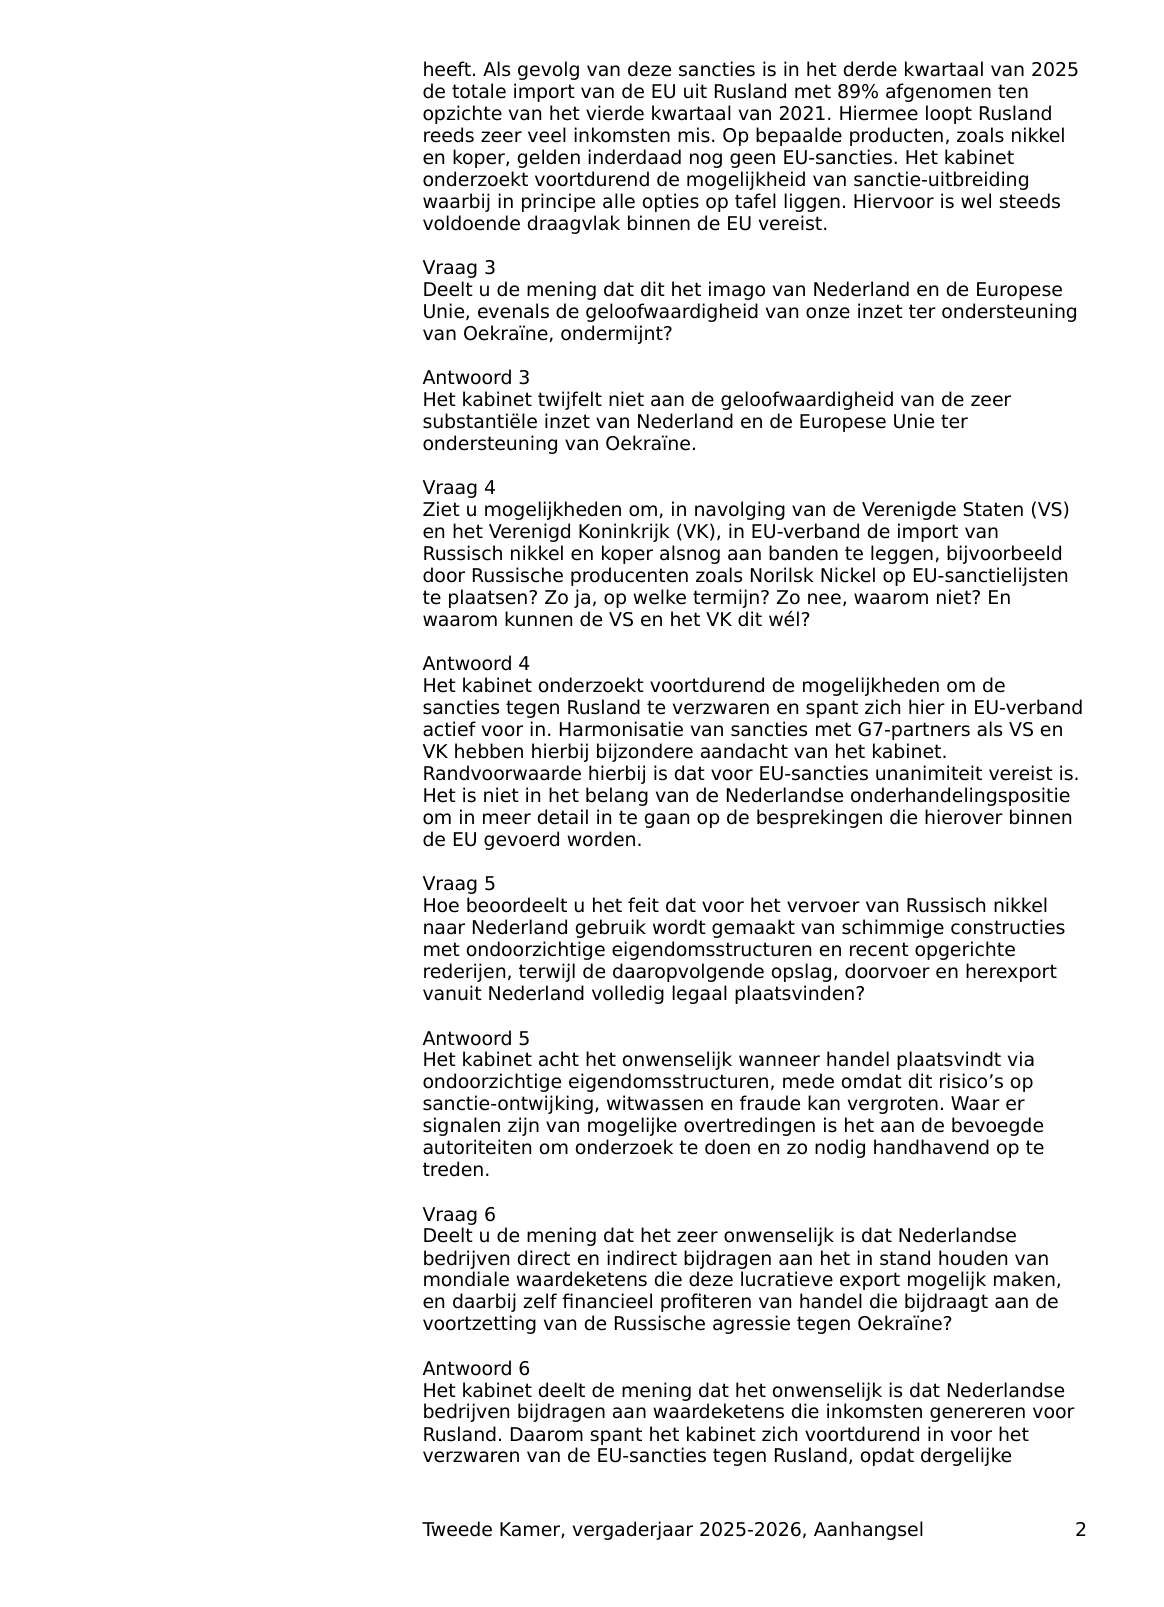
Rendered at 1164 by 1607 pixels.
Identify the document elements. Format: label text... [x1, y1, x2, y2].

text Het kabinet deelt de mening dat het onwenselijk is dat Nederlandse bedrijven bijdragen aan waardeketens die inkomsten genereren voor Rusland. Daarom spant het kabinet zich voortdurend in voor het verzwaren van de EU-sancties tegen Rusland, opdat dergelijke [422, 1379, 1087, 1467]
text Antwoord 3 [422, 367, 1087, 389]
text Vraag 5 [422, 873, 1087, 895]
text Antwoord 6 [422, 1357, 1087, 1379]
text Het kabinet onderzoekt voortdurend de mogelijkheden om de sancties tegen Rusland te verzwaren en spant zich hier in EU-verband actief voor in. Harmonisatie van sancties met G7-partners als VS en VK hebben hierbij bijzondere aandacht van het kabinet. Randvoorwaarde hierbij is dat voor EU-sancties unanimiteit vereist is. Het is niet in het belang van de Nederlandse onderhandelingspositie om in meer detail in te gaan op de besprekingen die hierover binnen de EU gevoerd worden. [422, 675, 1087, 851]
text Vraag 6 [422, 1203, 1087, 1225]
text Ziet u mogelijkheden om, in navolging van de Verenigde Staten (VS) en het Verenigd Koninkrijk (VK), in EU-verband de import van Russisch nikkel en koper alsnog aan banden te leggen, bijvoorbeeld door Russische producenten zoals Norilsk Nickel op EU-sanctielijsten te plaatsen? Zo ja, op welke termijn? Zo nee, waarom niet? En waarom kunnen de VS en het VK dit wél? [422, 499, 1087, 631]
text Het kabinet acht het onwenselijk wanneer handel plaatsvindt via ondoorzichtige eigendomsstructuren, mede omdat dit risico’s op sanctie-ontwijking, witwassen en fraude kan vergroten. Waar er signalen zijn van mogelijke overtredingen is het aan de bevoegde autoriteiten om onderzoek te doen en zo nodig handhavend op te treden. [422, 1049, 1087, 1181]
text heeft. Als gevolg van deze sancties is in het derde kwartaal van 2025 de totale import van de EU uit Rusland met 89% afgenomen ten opzichte van het vierde kwartaal van 2021. Hiermee loopt Rusland reeds zeer veel inkomsten mis. Op bepaalde producten, zoals nikkel en koper, gelden inderdaad nog geen EU-sancties. Het kabinet onderzoekt voortdurend de mogelijkheid van sanctie-uitbreiding waarbij in principe alle opties op tafel liggen. Hiervoor is wel steeds voldoende draagvlak binnen de EU vereist. [422, 59, 1087, 235]
text Deelt u de mening dat dit het imago van Nederland en de Europese Unie, evenals de geloofwaardigheid van onze inzet ter ondersteuning van Oekraïne, ondermijnt? [422, 279, 1087, 345]
text Vraag 4 [422, 477, 1087, 499]
text Het kabinet twijfelt niet aan de geloofwaardigheid van de zeer substantiële inzet van Nederland en de Europese Unie ter ondersteuning van Oekraïne. [422, 389, 1087, 455]
text Vraag 3 [422, 257, 1087, 279]
text Hoe beoordeelt u het feit dat voor het vervoer van Russisch nikkel naar Nederland gebruik wordt gemaakt van schimmige constructies met ondoorzichtige eigendomsstructuren en recent opgerichte rederijen, terwijl de daaropvolgende opslag, doorvoer en herexport vanuit Nederland volledig legaal plaatsvinden? [422, 895, 1087, 1005]
text Deelt u de mening dat het zeer onwenselijk is dat Nederlandse bedrijven direct en indirect bijdragen aan het in stand houden van mondiale waardeketens die deze lucratieve export mogelijk maken, en daarbij zelf financieel profiteren van handel die bijdraagt aan de voortzetting van de Russische agressie tegen Oekraïne? [422, 1225, 1087, 1335]
text Antwoord 5 [422, 1027, 1087, 1049]
text Antwoord 4 [422, 653, 1087, 675]
